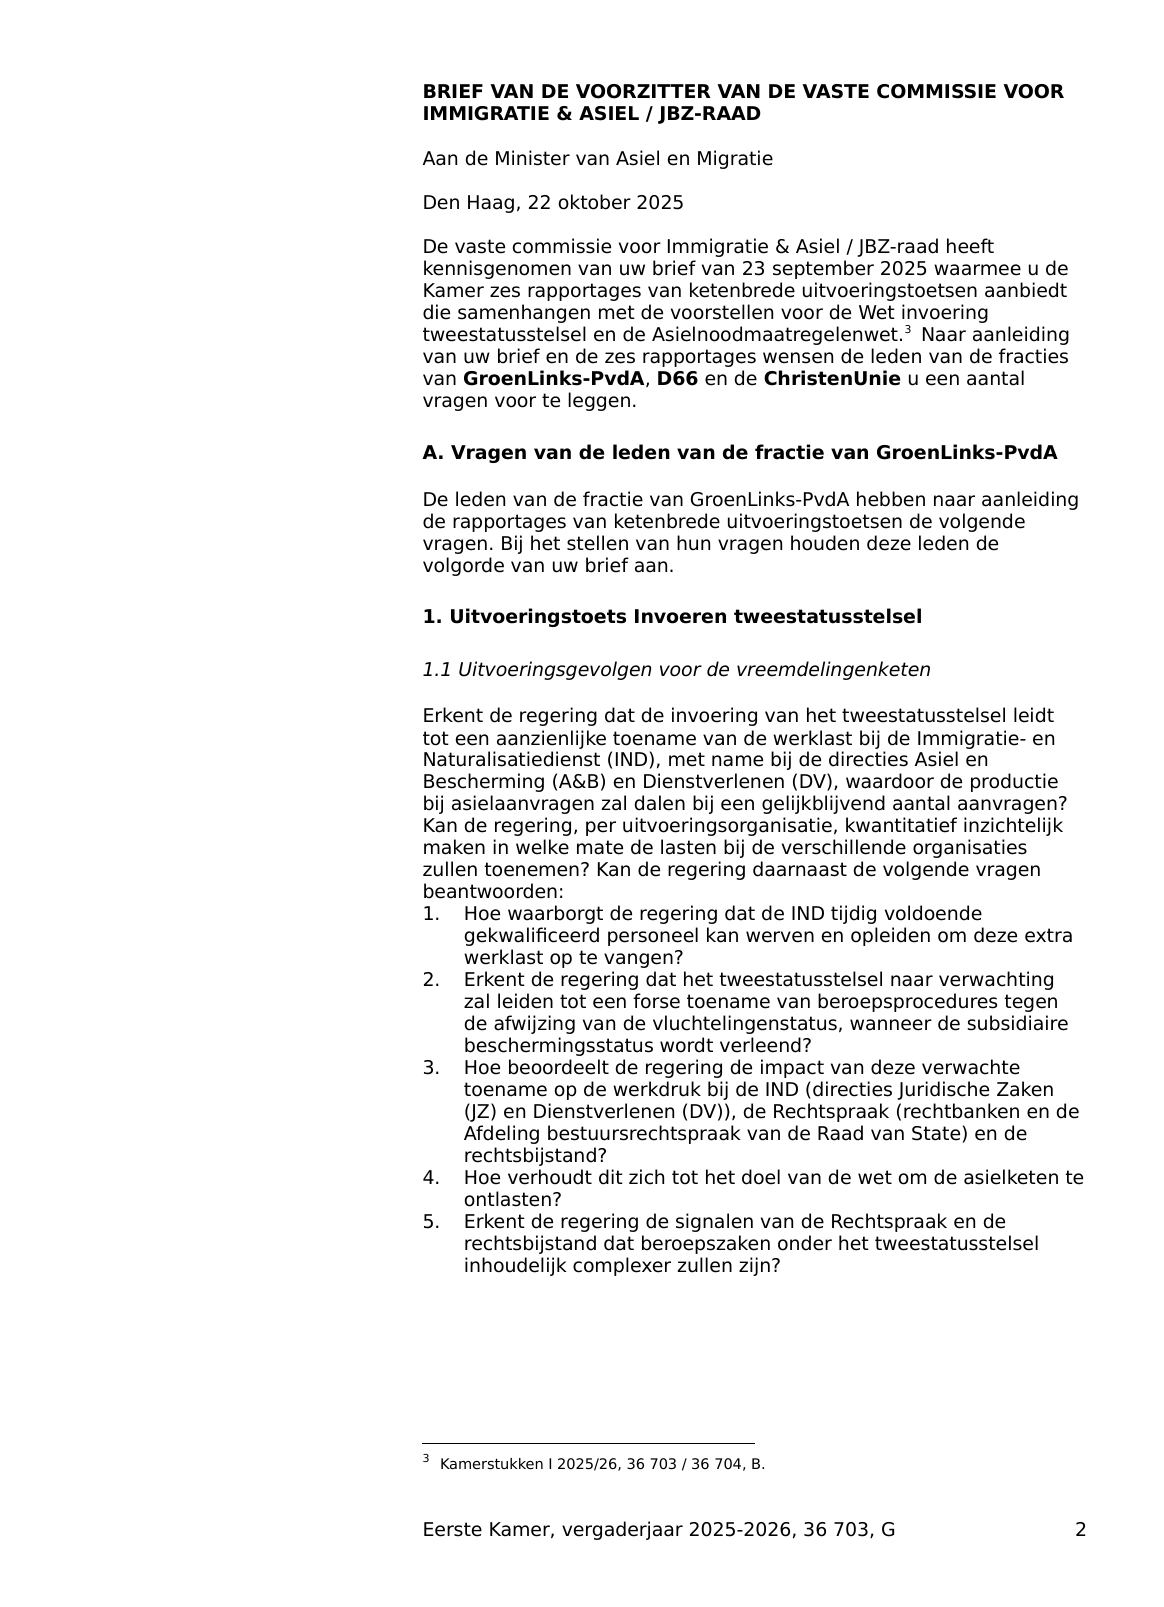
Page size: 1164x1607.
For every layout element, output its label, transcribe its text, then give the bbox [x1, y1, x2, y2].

text 2. Erkent de regering dat het tweestatusstelsel naar verwachting zal leiden tot een forse toename van beroepsprocedures tegen de afwijzing van de vluchtelingenstatus, wanneer de subsidiaire beschermingsstatus wordt verleend? [422, 969, 1087, 1057]
text 4. Hoe verhoudt dit zich tot het doel van de wet om de asielketen te ontlasten? [422, 1167, 1087, 1211]
text Aan de Minister van Asiel en Migratie [422, 147, 1087, 169]
text De leden van de fractie van GroenLinks-PvdA hebben naar aanleiding de rapportages van ketenbrede uitvoeringstoetsen de volgende vragen. Bij het stellen van hun vragen houden deze leden de volgorde van uw brief aan. [422, 488, 1087, 576]
subtitle 1.1 Uitvoeringsgevolgen voor de vreemdelingenketen [422, 658, 1087, 680]
text 1. Hoe waarborgt de regering dat de IND tijdig voldoende gekwalificeerd personeel kan werven en opleiden om deze extra werklast op te vangen? [422, 903, 1087, 969]
text 5. Erkent de regering de signalen van de Rechtspraak en de rechtsbijstand dat beroepszaken onder het tweestatusstelsel inhoudelijk complexer zullen zijn? [422, 1211, 1087, 1277]
subtitle BRIEF VAN DE VOORZITTER VAN DE VASTE COMMISSIE VOOR IMMIGRATIE & ASIEL / JBZ-RAAD [422, 81, 1087, 125]
subtitle 1. Uitvoeringstoets Invoeren tweestatusstelsel [422, 606, 1087, 628]
text Kamerstukken I 2025/26, 36 703 / 36 704, B. [422, 1452, 1087, 1474]
text De vaste commissie voor Immigratie & Asiel / JBZ-raad heeft kennisgenomen van uw brief van 23 september 2025 waarmee u de Kamer zes rapportages van ketenbrede uitvoeringstoetsen aanbiedt die samenhangen met de voorstellen voor de Wet invoering tweestatusstelsel en de Asielnoodmaatregelenwet. Naar aanleiding van uw brief en de zes rapportages wensen de leden van de fracties van GroenLinks-PvdA, D66 en de ChristenUnie u een aantal vragen voor te leggen. [422, 236, 1087, 412]
text 3. Hoe beoordeelt de regering de impact van deze verwachte toename op de werkdruk bij de IND (directies Juridische Zaken (JZ) en Dienstverlenen (DV)), de Rechtspraak (rechtbanken en de Afdeling bestuursrechtspraak van de Raad van State) en de rechtsbijstand? [422, 1057, 1087, 1167]
text Erkent de regering dat de invoering van het tweestatusstelsel leidt tot een aanzienlijke toename van de werklast bij de Immigratie- en Naturalisatiedienst (IND), met name bij de directies Asiel en Bescherming (A&B) en Dienstverlenen (DV), waardoor de productie bij asielaanvragen zal dalen bij een gelijkblijvend aantal aanvragen? Kan de regering, per uitvoeringsorganisatie, kwantitatief inzichtelijk maken in welke mate de lasten bij de verschillende organisaties zullen toenemen? Kan de regering daarnaast de volgende vragen beantwoorden: [422, 705, 1087, 903]
subtitle A. Vragen van de leden van de fractie van GroenLinks-PvdA [422, 442, 1087, 463]
text Den Haag, 22 oktober 2025 [422, 192, 1087, 213]
